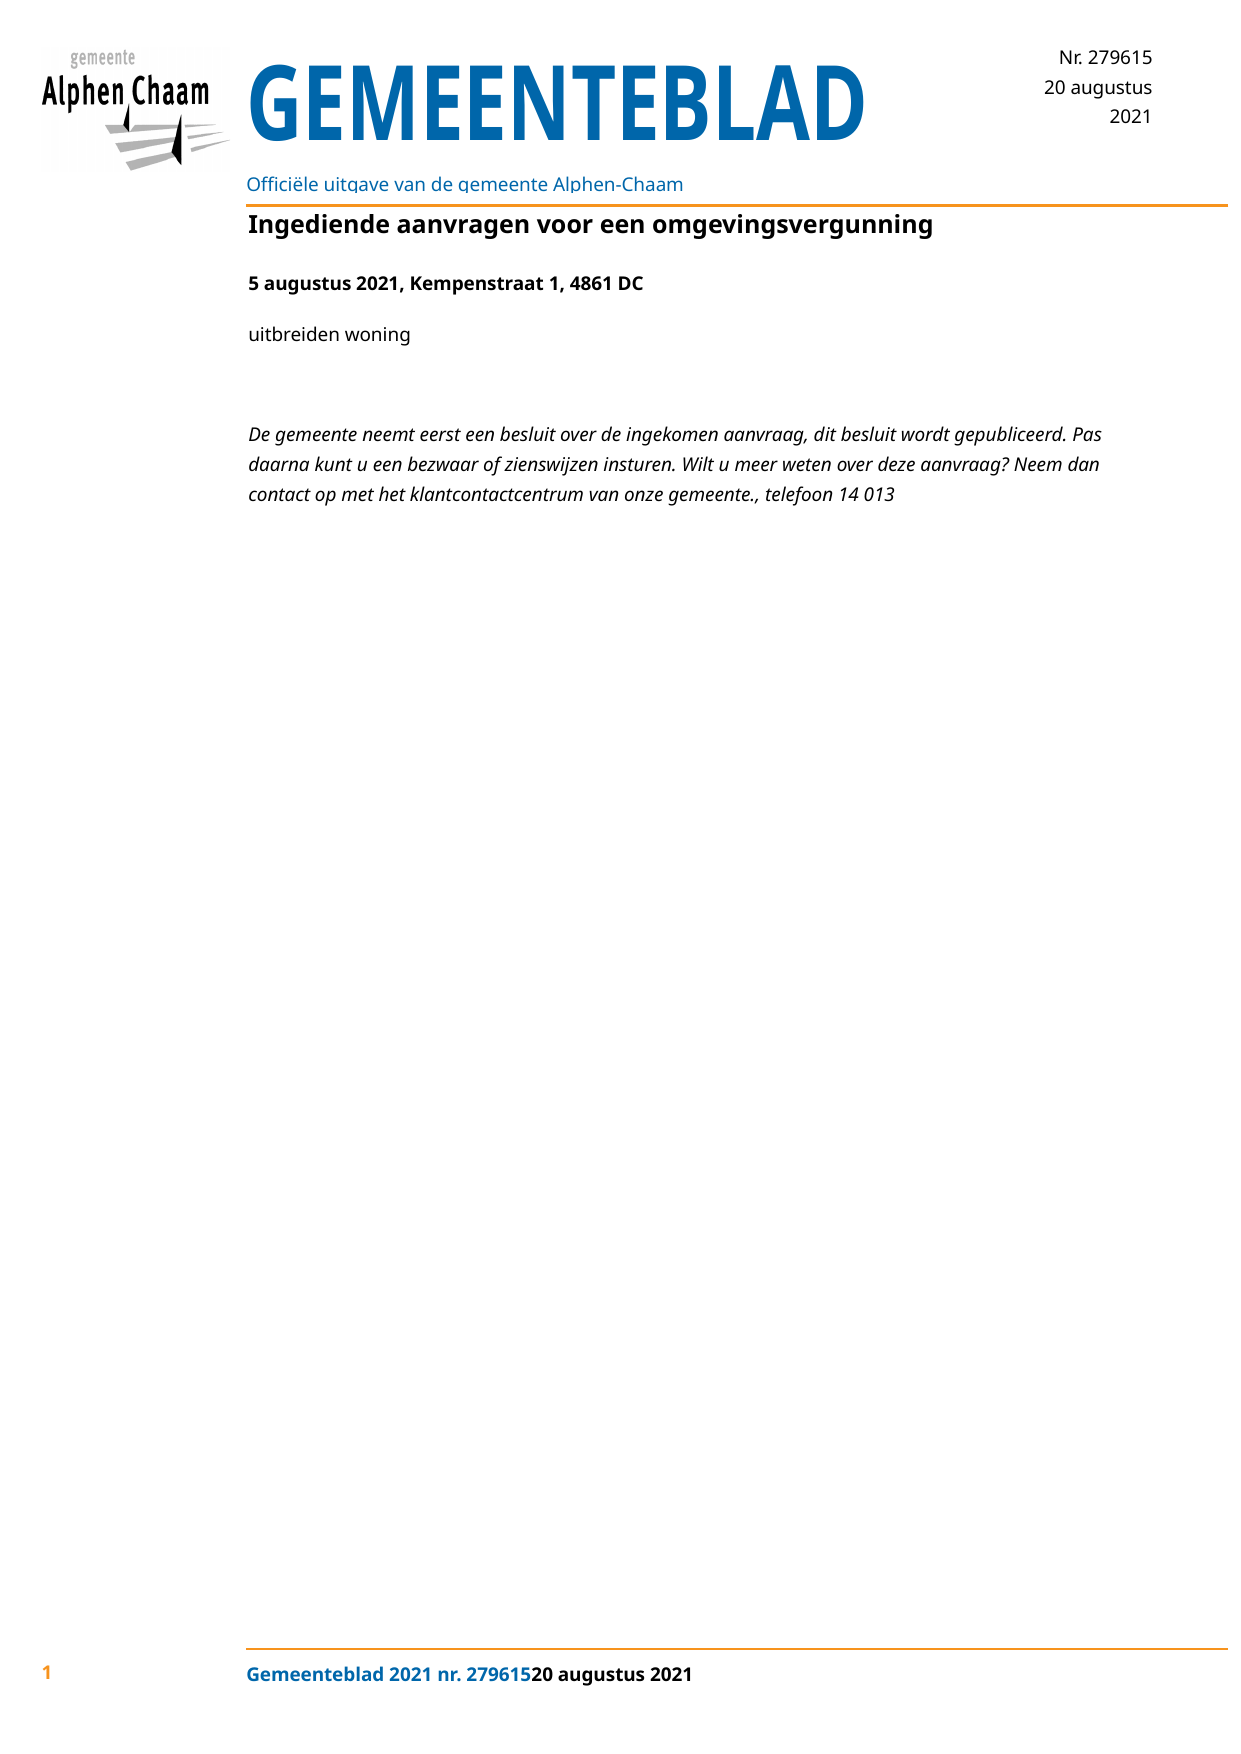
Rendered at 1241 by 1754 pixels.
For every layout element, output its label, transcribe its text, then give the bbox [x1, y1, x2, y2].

picture [41, 47, 231, 172]
text 5 augustus 2021, Kempenstraat 1, 4861 DC [248, 270, 1152, 296]
text De gemeente neemt eerst een besluit over de ingekomen aanvraag, dit besluit wordt gepubliceerd. Pas daarna kunt u een bezwaar of zienswijzen insturen. Wilt u meer weten over deze aanvraag? Neem dan contact op met het klantcontactcentrum van onze gemeente., telefoon 14 013 [248, 422, 1152, 506]
text Ingediende aanvragen voor een omgevingsvergunning [248, 207, 1152, 241]
text uitbreiden woning [248, 321, 1152, 346]
